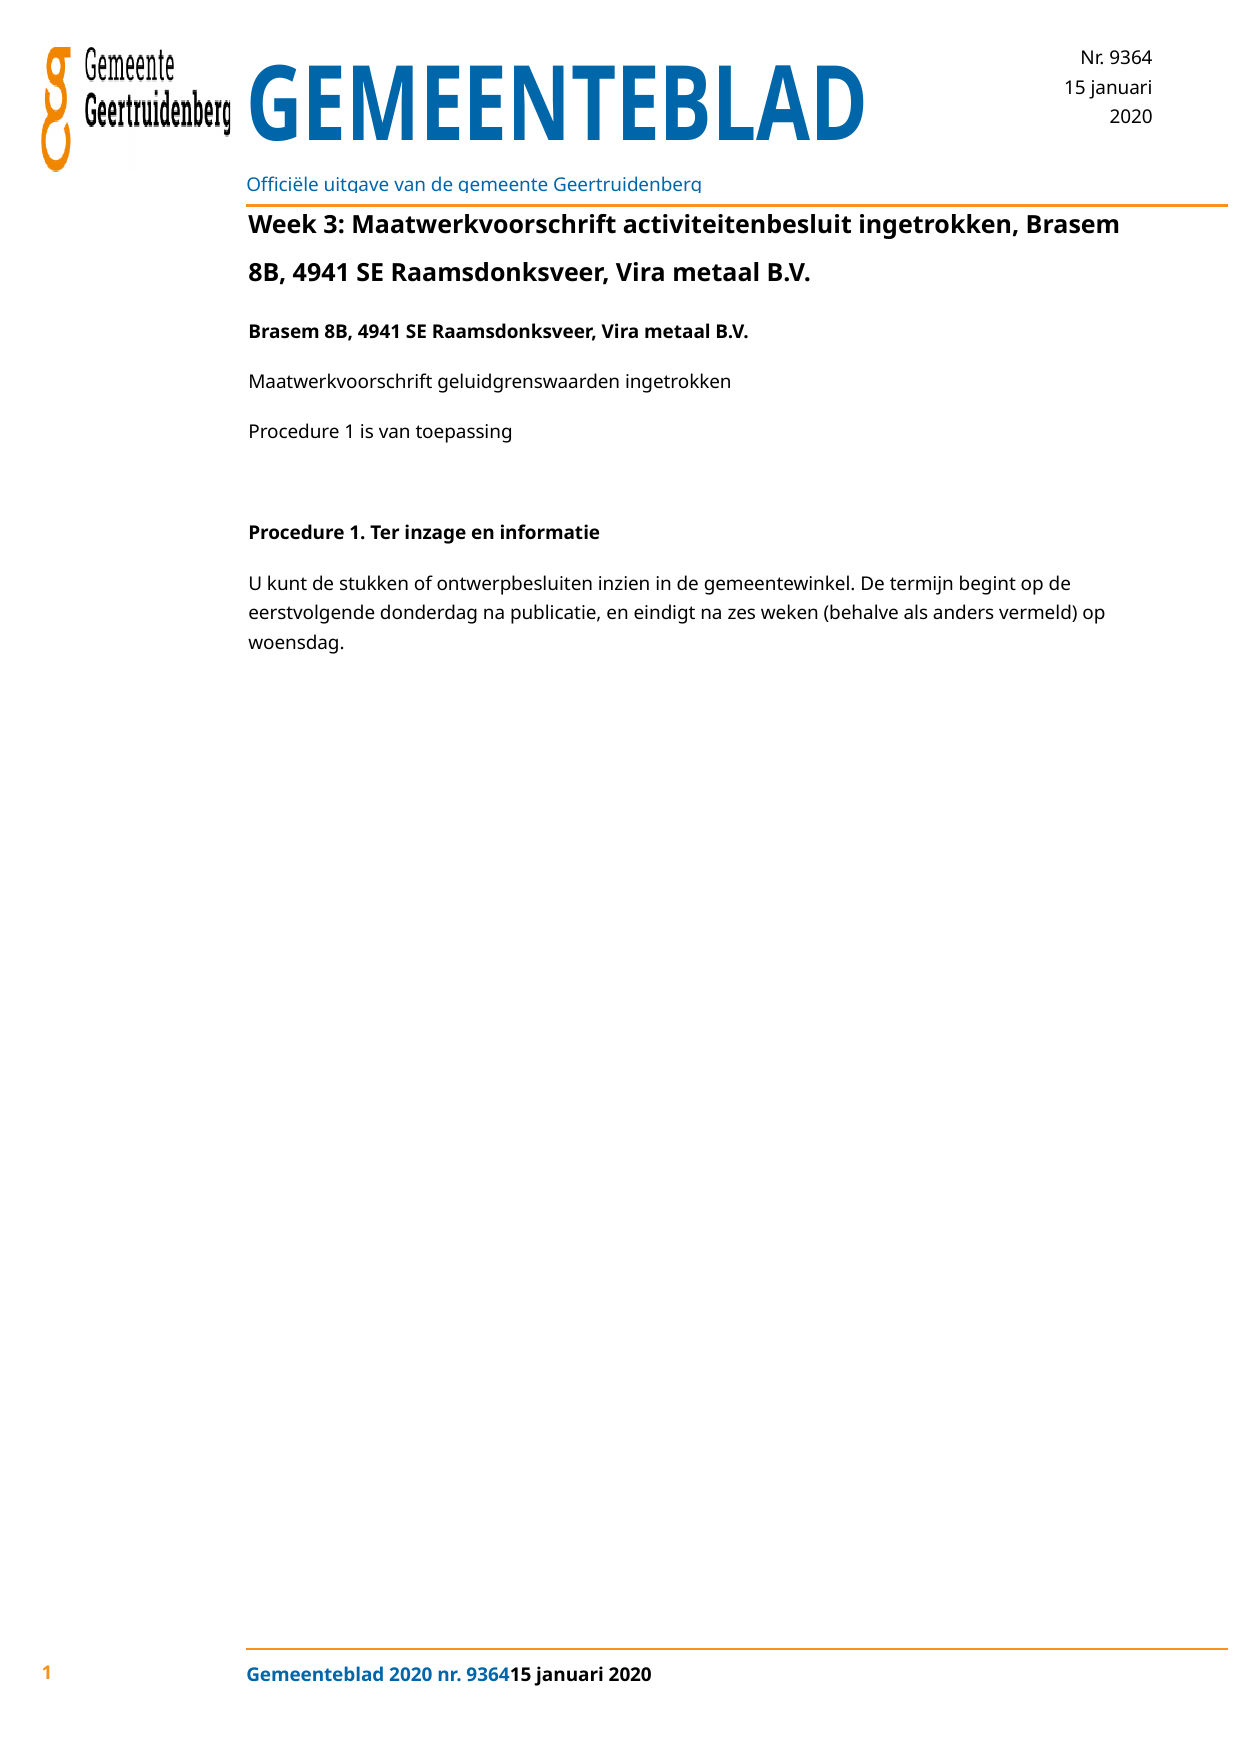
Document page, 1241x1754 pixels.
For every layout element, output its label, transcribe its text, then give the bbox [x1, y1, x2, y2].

picture [41, 47, 231, 172]
text Week 3: Maatwerkvoorschrift activiteitenbesluit ingetrokken, Brasem 8B, 4941 SE Raamsdonksveer, Vira metaal B.V. [248, 207, 1152, 288]
text Brasem 8B, 4941 SE Raamsdonksveer, Vira metaal B.V. [248, 318, 1152, 344]
text Procedure 1 is van toepassing [248, 419, 1152, 444]
text U kunt de stukken of ontwerpbesluiten inzien in de gemeentewinkel. De termijn begint op de eerstvolgende donderdag na publicatie, en eindigt na zes weken (behalve als anders vermeld) op woensdag. [248, 570, 1152, 655]
text Maatwerkvoorschrift geluidgrenswaarden ingetrokken [248, 368, 1152, 394]
text Procedure 1. Ter inzage en informatie [248, 519, 1152, 545]
